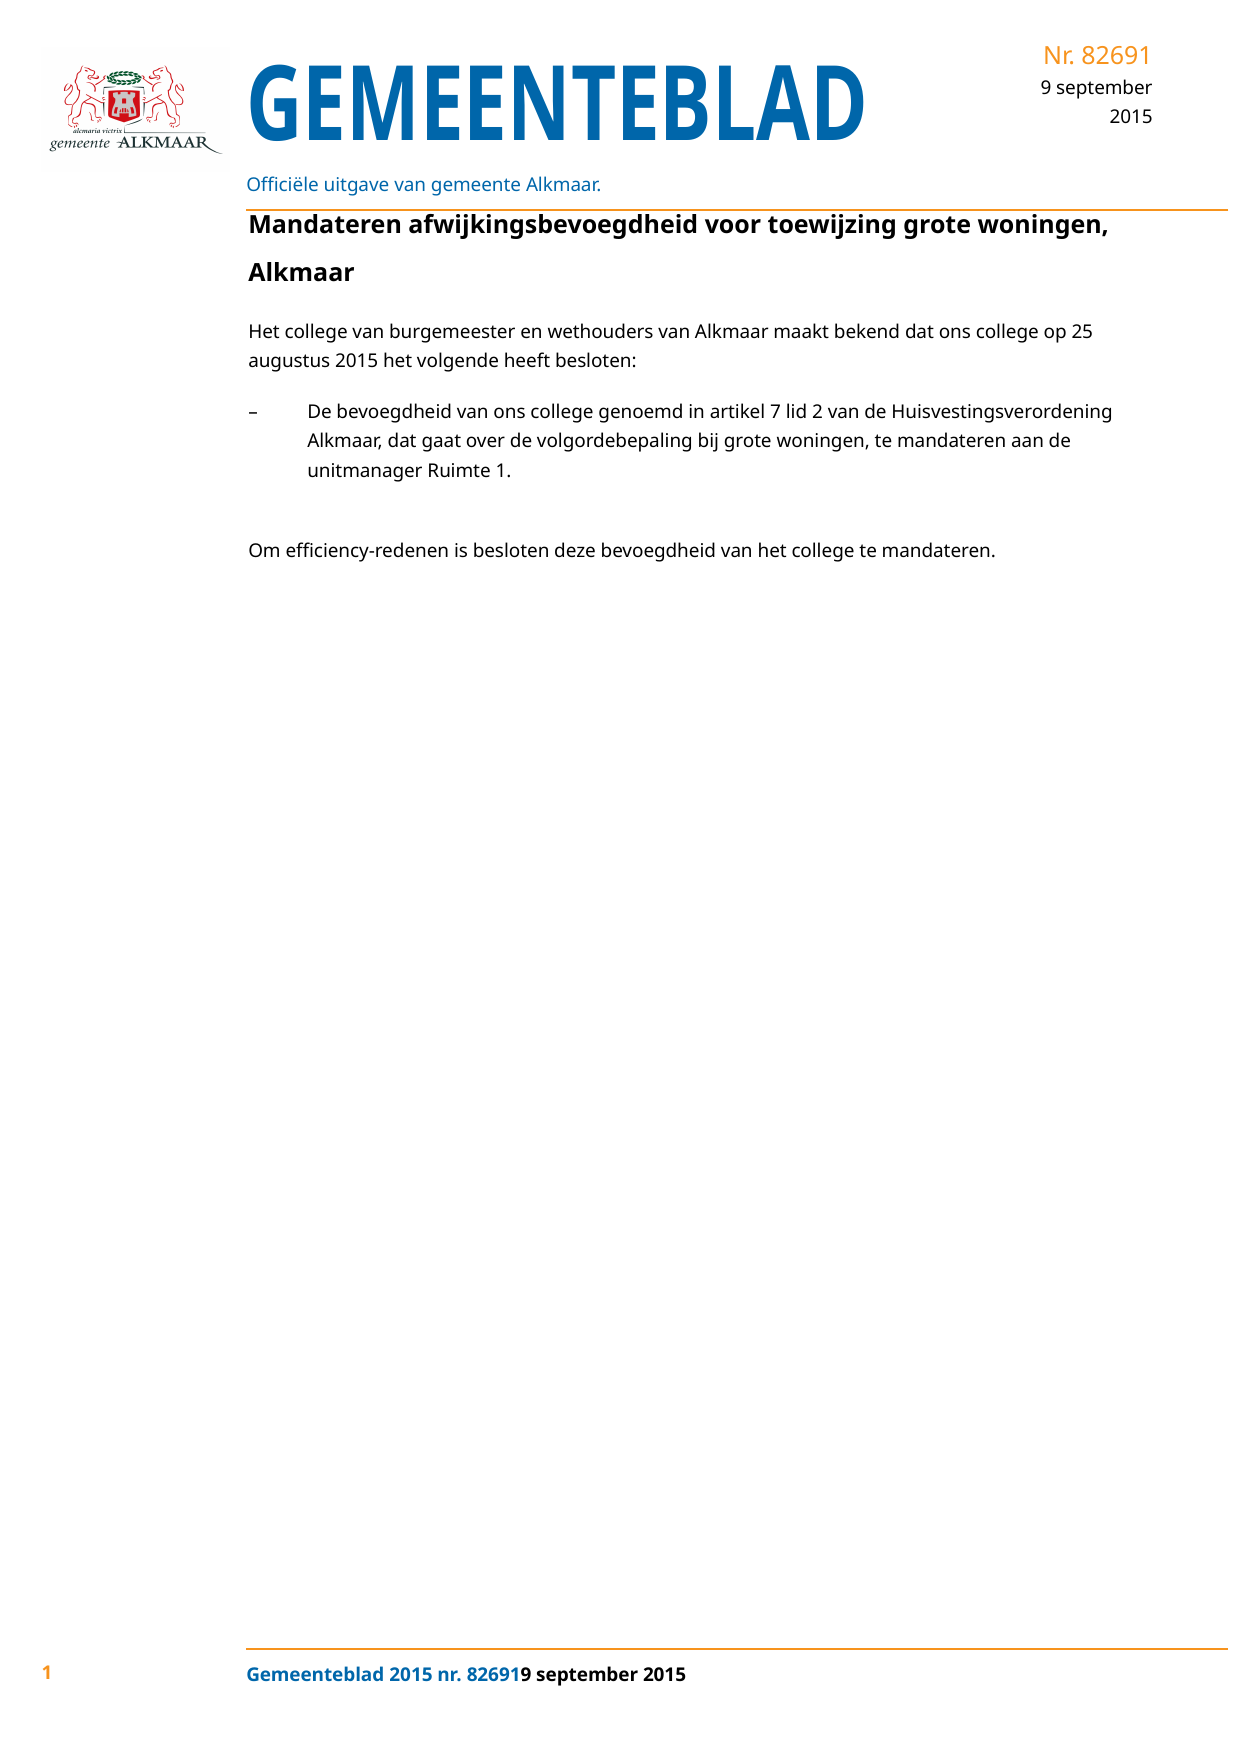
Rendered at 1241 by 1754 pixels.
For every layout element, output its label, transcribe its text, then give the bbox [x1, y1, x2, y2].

text Om efficiency-redenen is besloten deze bevoegdheid van het college te mandateren. [248, 537, 1152, 563]
picture [41, 47, 231, 172]
text Het college van burgemeester en wethouders van Alkmaar maakt bekend dat ons college op 25 augustus 2015 het volgende heeft besloten: [248, 318, 1152, 373]
text Mandateren afwijkingsbevoegdheid voor toewijzing grote woningen, Alkmaar [248, 211, 1152, 288]
list De bevoegdheid van ons college genoemd in artikel 7 lid 2 van de Huisvestingsverordening Alkmaar, dat gaat over de volgordebepaling bij grote woningen, te mandateren aan de unitmanager Ruimte 1. [248, 398, 1152, 483]
